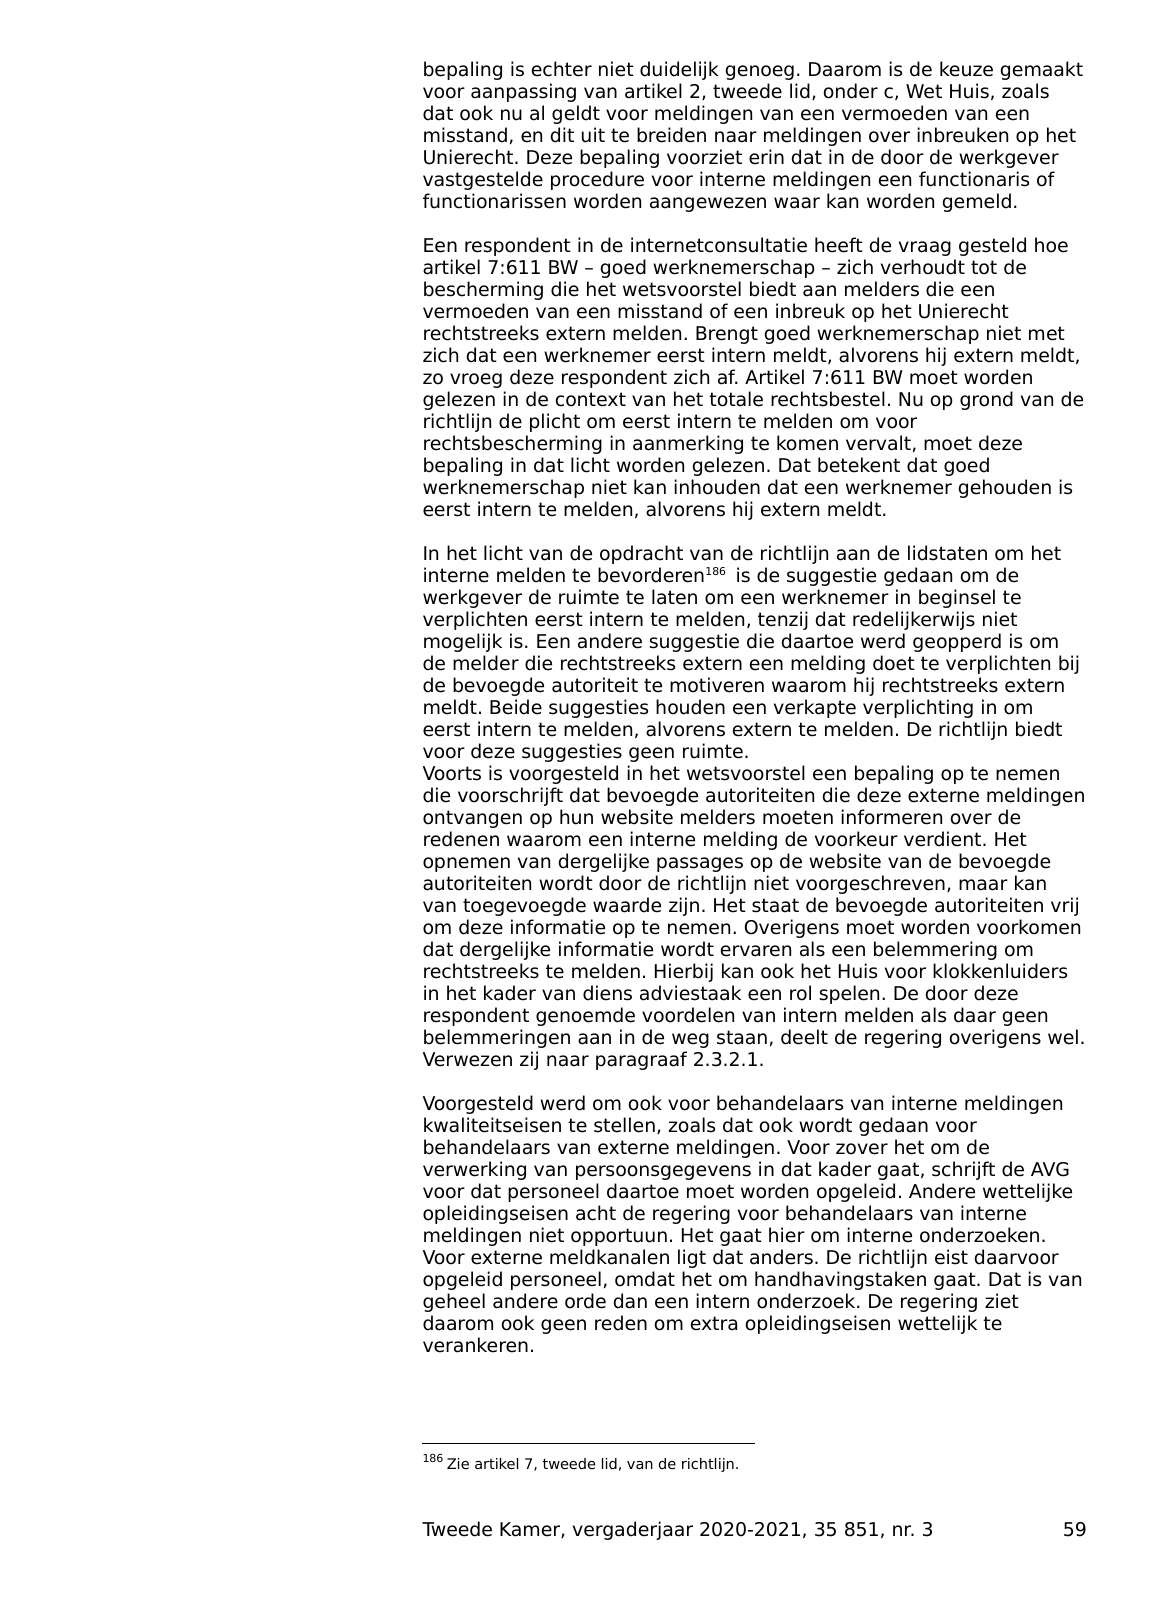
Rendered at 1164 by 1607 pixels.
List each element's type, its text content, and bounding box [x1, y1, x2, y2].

text Voorts is voorgesteld in het wetsvoorstel een bepaling op te nemen die voorschrijft dat bevoegde autoriteiten die deze externe meldingen ontvangen op hun website melders moeten informeren over de redenen waarom een interne melding de voorkeur verdient. Het opnemen van dergelijke passages op de website van de bevoegde autoriteiten wordt door de richtlijn niet voorgeschreven, maar kan van toegevoegde waarde zijn. Het staat de bevoegde autoriteiten vrij om deze informatie op te nemen. Overigens moet worden voorkomen dat dergelijke informatie wordt ervaren als een belemmering om rechtstreeks te melden. Hierbij kan ook het Huis voor klokkenluiders in het kader van diens adviestaak een rol spelen. De door deze respondent genoemde voordelen van intern melden als daar geen belemmeringen aan in de weg staan, deelt de regering overigens wel. Verwezen zij naar paragraaf 2.3.2.1. [422, 763, 1087, 1071]
text Een respondent in de internetconsultatie heeft de vraag gesteld hoe artikel 7:611 BW – goed werknemerschap – zich verhoudt tot de bescherming die het wetsvoorstel biedt aan melders die een vermoeden van een misstand of een inbreuk op het Unierecht rechtstreeks extern melden. Brengt goed werknemerschap niet met zich dat een werknemer eerst intern meldt, alvorens hij extern meldt, zo vroeg deze respondent zich af. Artikel 7:611 BW moet worden gelezen in de context van het totale rechtsbestel. Nu op grond van de richtlijn de plicht om eerst intern te melden om voor rechtsbescherming in aanmerking te komen vervalt, moet deze bepaling in dat licht worden gelezen. Dat betekent dat goed werknemerschap niet kan inhouden dat een werknemer gehouden is eerst intern te melden, alvorens hij extern meldt. [422, 235, 1087, 521]
text bepaling is echter niet duidelijk genoeg. Daarom is de keuze gemaakt voor aanpassing van artikel 2, tweede lid, onder c, Wet Huis, zoals dat ook nu al geldt voor meldingen van een vermoeden van een misstand, en dit uit te breiden naar meldingen over inbreuken op het Unierecht. Deze bepaling voorziet erin dat in de door de werkgever vastgestelde procedure voor interne meldingen een functionaris of functionarissen worden aangewezen waar kan worden gemeld. [422, 59, 1087, 213]
text Zie artikel 7, tweede lid, van de richtlijn. [422, 1452, 1087, 1474]
text Voorgesteld werd om ook voor behandelaars van interne meldingen kwaliteitseisen te stellen, zoals dat ook wordt gedaan voor behandelaars van externe meldingen. Voor zover het om de verwerking van persoonsgegevens in dat kader gaat, schrijft de AVG voor dat personeel daartoe moet worden opgeleid. Andere wettelijke opleidingseisen acht de regering voor behandelaars van interne meldingen niet opportuun. Het gaat hier om interne onderzoeken. Voor externe meldkanalen ligt dat anders. De richtlijn eist daarvoor opgeleid personeel, omdat het om handhavingstaken gaat. Dat is van geheel andere orde dan een intern onderzoek. De regering ziet daarom ook geen reden om extra opleidingseisen wettelijk te verankeren. [422, 1093, 1087, 1356]
text In het licht van de opdracht van de richtlijn aan de lidstaten om het interne melden te bevorderen is de suggestie gedaan om de werkgever de ruimte te laten om een werknemer in beginsel te verplichten eerst intern te melden, tenzij dat redelijkerwijs niet mogelijk is. Een andere suggestie die daartoe werd geopperd is om de melder die rechtstreeks extern een melding doet te verplichten bij de bevoegde autoriteit te motiveren waarom hij rechtstreeks extern meldt. Beide suggesties houden een verkapte verplichting in om eerst intern te melden, alvorens extern te melden. De richtlijn biedt voor deze suggesties geen ruimte. [422, 543, 1087, 763]
